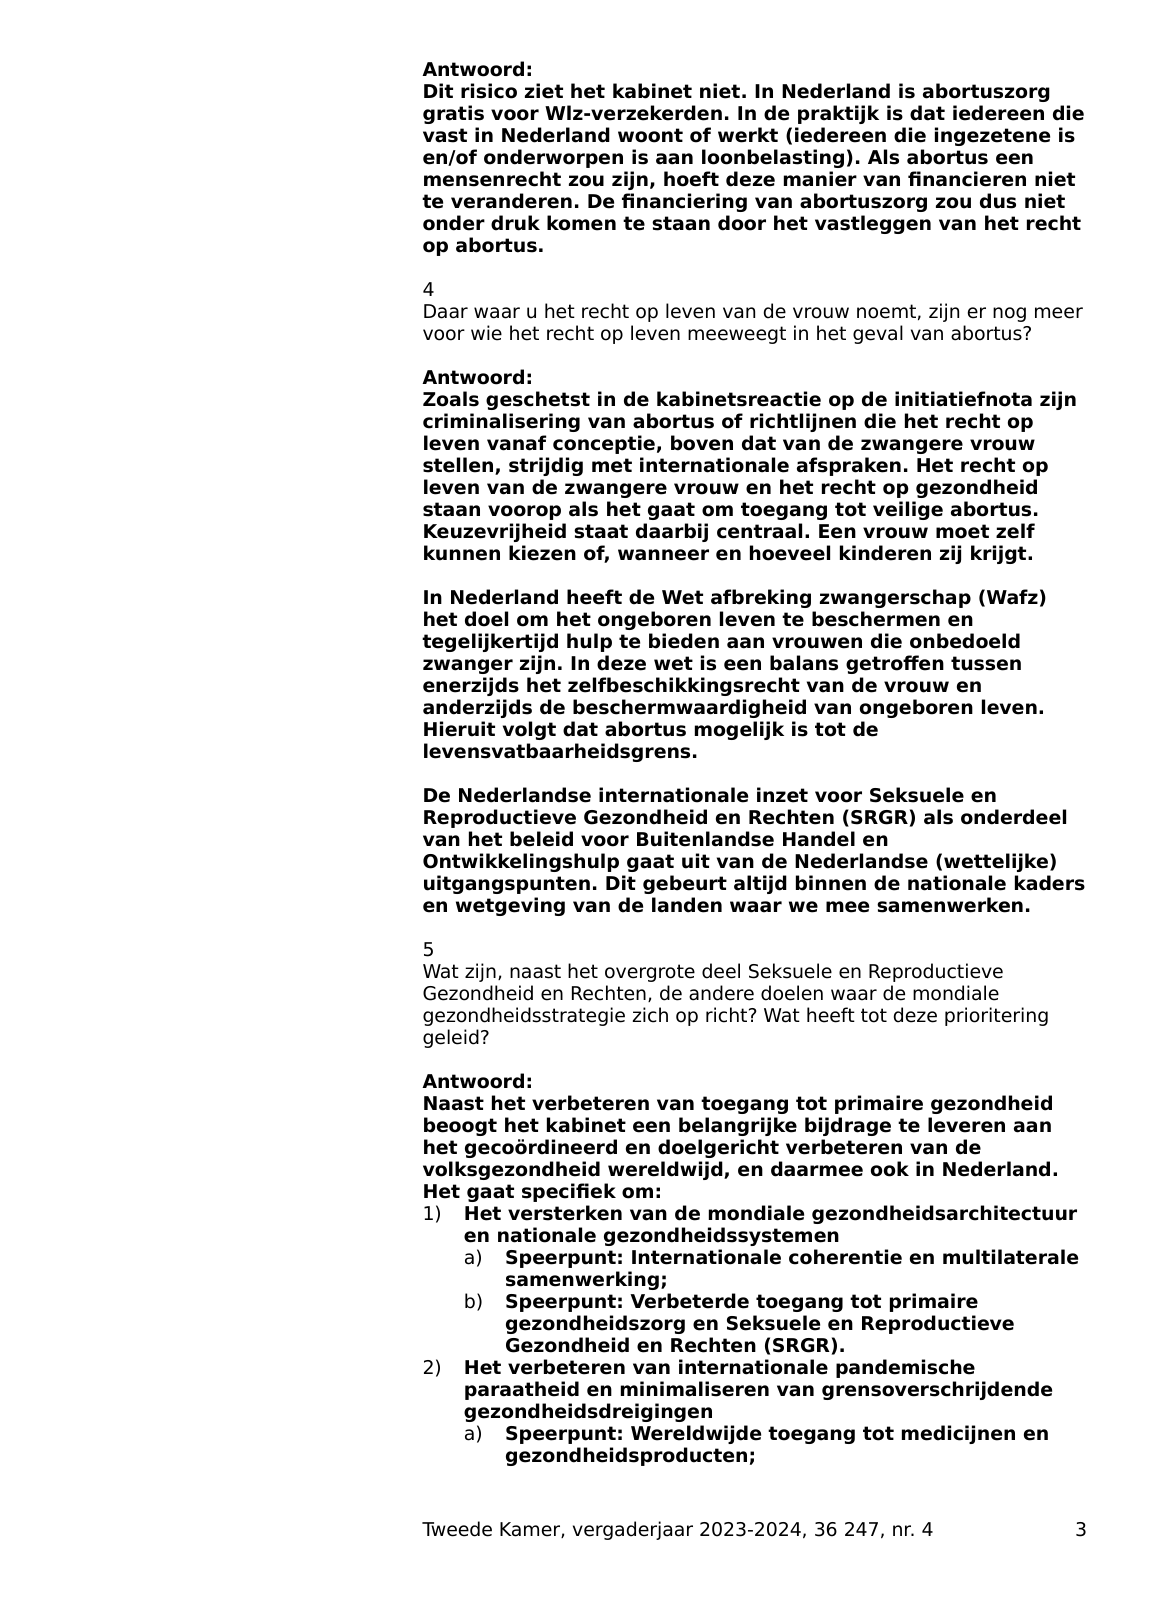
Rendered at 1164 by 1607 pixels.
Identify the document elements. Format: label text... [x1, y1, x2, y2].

text a) Speerpunt: Wereldwijde toegang tot medicijnen en gezondheidsproducten; [464, 1423, 1087, 1467]
text 5 [422, 939, 1087, 961]
text Naast het verbeteren van toegang tot primaire gezondheid beoogt het kabinet een belangrijke bijdrage te leveren aan het gecoördineerd en doelgericht verbeteren van de volksgezondheid wereldwijd, en daarmee ook in Nederland. Het gaat specifiek om: [422, 1093, 1087, 1203]
text 1) Het versterken van de mondiale gezondheidsarchitectuur en nationale gezondheidssystemen [422, 1203, 1087, 1247]
text b) Speerpunt: Verbeterde toegang tot primaire gezondheidszorg en Seksuele en Reproductieve Gezondheid en Rechten (SRGR). [464, 1291, 1087, 1357]
text Wat zijn, naast het overgrote deel Seksuele en Reproductieve Gezondheid en Rechten, de andere doelen waar de mondiale gezondheidsstrategie zich op richt? Wat heeft tot deze prioritering geleid? [422, 961, 1087, 1049]
text Antwoord: [422, 59, 1087, 81]
text Antwoord: [422, 367, 1087, 389]
text In Nederland heeft de Wet afbreking zwangerschap (Wafz) het doel om het ongeboren leven te beschermen en tegelijkertijd hulp te bieden aan vrouwen die onbedoeld zwanger zijn. In deze wet is een balans getroffen tussen enerzijds het zelfbeschikkingsrecht van de vrouw en anderzijds de beschermwaardigheid van ongeboren leven. Hieruit volgt dat abortus mogelijk is tot de levensvatbaarheidsgrens. [422, 587, 1087, 763]
text De Nederlandse internationale inzet voor Seksuele en Reproductieve Gezondheid en Rechten (SRGR) als onderdeel van het beleid voor Buitenlandse Handel en Ontwikkelingshulp gaat uit van de Nederlandse (wettelijke) uitgangspunten. Dit gebeurt altijd binnen de nationale kaders en wetgeving van de landen waar we mee samenwerken. [422, 785, 1087, 917]
text Dit risico ziet het kabinet niet. In Nederland is abortuszorg gratis voor Wlz-verzekerden. In de praktijk is dat iedereen die vast in Nederland woont of werkt (iedereen die ingezetene is en/of onderworpen is aan loonbelasting). Als abortus een mensenrecht zou zijn, hoeft deze manier van financieren niet te veranderen. De financiering van abortuszorg zou dus niet onder druk komen te staan door het vastleggen van het recht op abortus. [422, 81, 1087, 257]
text Zoals geschetst in de kabinetsreactie op de initiatiefnota zijn criminalisering van abortus of richtlijnen die het recht op leven vanaf conceptie, boven dat van de zwangere vrouw stellen, strijdig met internationale afspraken. Het recht op leven van de zwangere vrouw en het recht op gezondheid staan voorop als het gaat om toegang tot veilige abortus. Keuzevrijheid staat daarbij centraal. Een vrouw moet zelf kunnen kiezen of, wanneer en hoeveel kinderen zij krijgt. [422, 389, 1087, 565]
text 2) Het verbeteren van internationale pandemische paraatheid en minimaliseren van grensoverschrijdende gezondheidsdreigingen [422, 1357, 1087, 1423]
text Daar waar u het recht op leven van de vrouw noemt, zijn er nog meer voor wie het recht op leven meeweegt in het geval van abortus? [422, 301, 1087, 345]
text 4 [422, 279, 1087, 301]
text a) Speerpunt: Internationale coherentie en multilaterale samenwerking; [464, 1247, 1087, 1291]
text Antwoord: [422, 1071, 1087, 1093]
